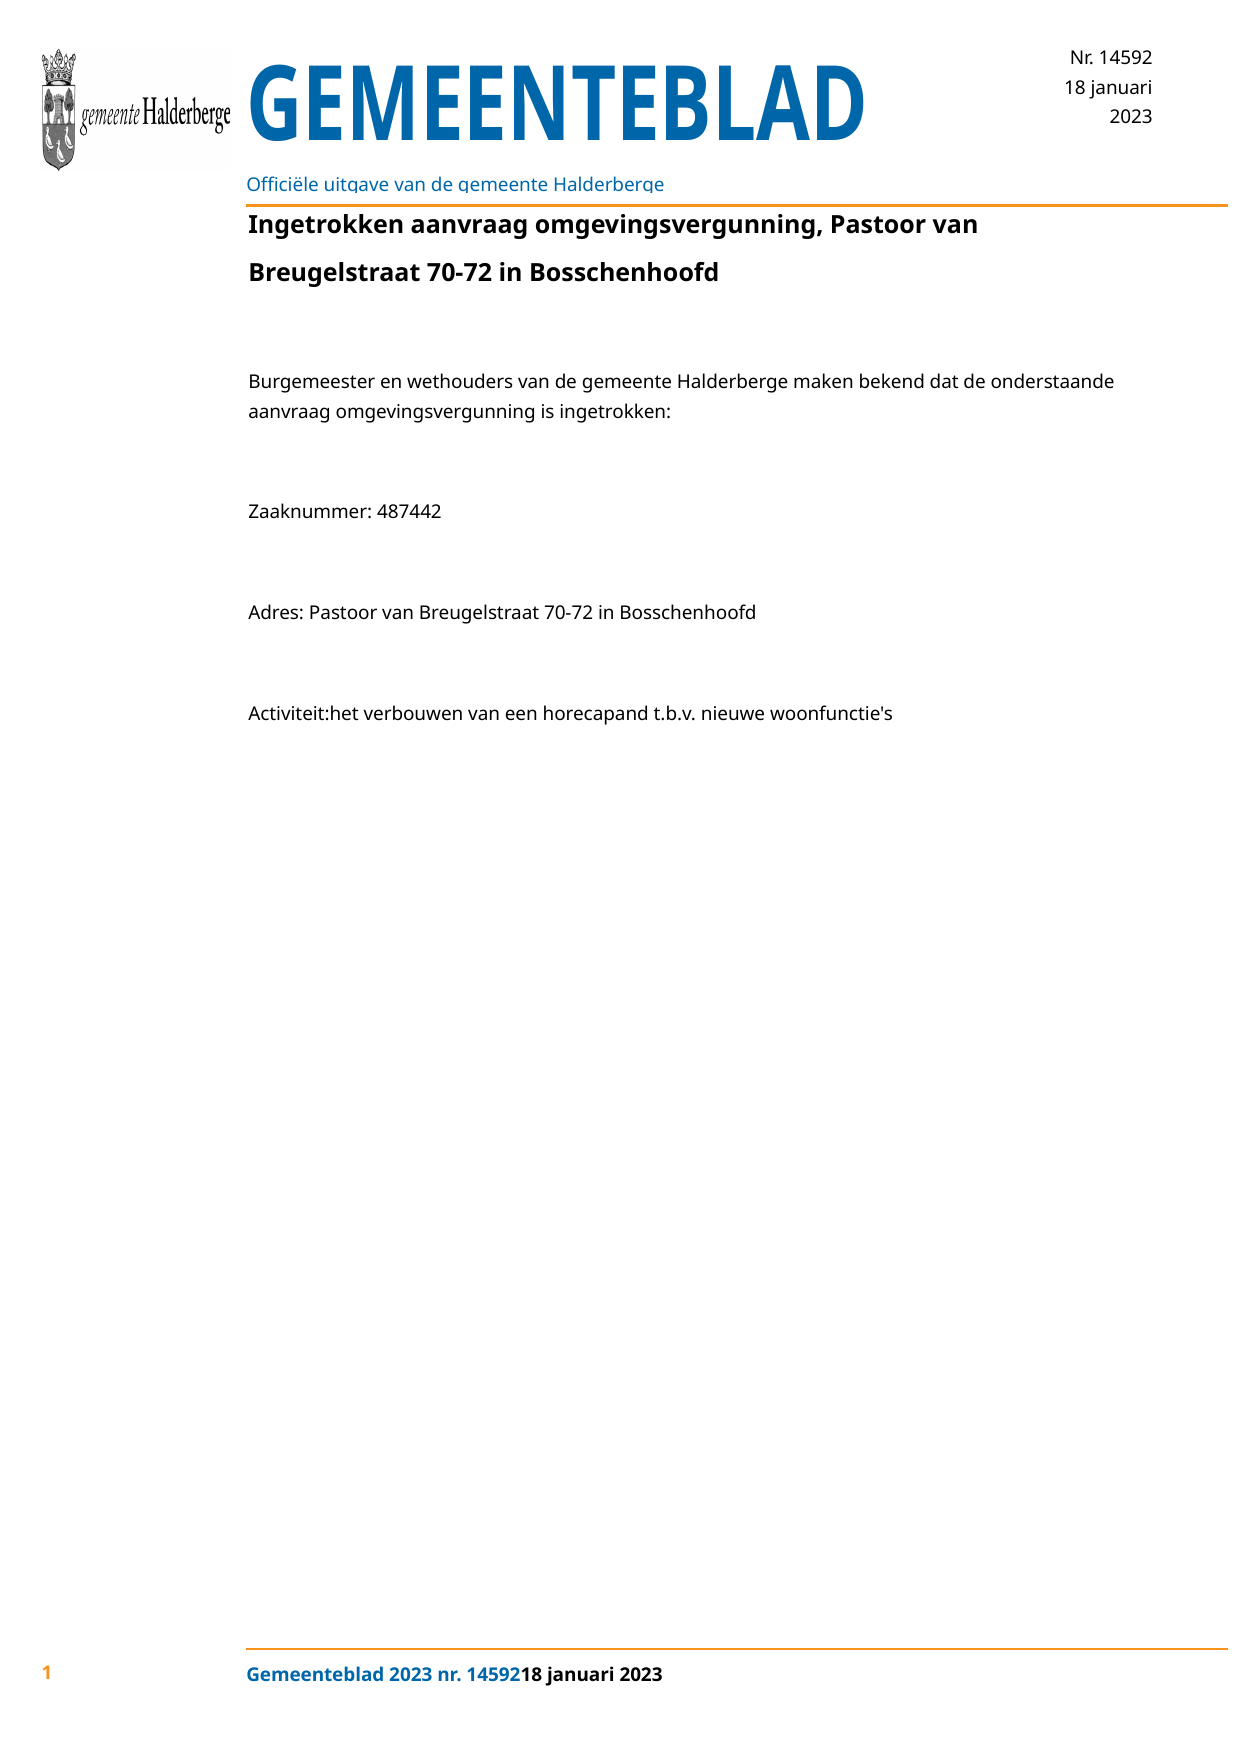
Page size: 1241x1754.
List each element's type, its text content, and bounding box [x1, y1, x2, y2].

text Ingetrokken aanvraag omgevingsvergunning, Pastoor van Breugelstraat 70-72 in Bosschenhoofd [248, 207, 1152, 288]
text Activiteit:het verbouwen van een horecapand t.b.v. nieuwe woonfunctie's [248, 700, 1152, 726]
text Zaaknummer: 487442 [248, 499, 1152, 524]
text Burgemeester en wethouders van de gemeente Halderberge maken bekend dat de onderstaande aanvraag omgevingsvergunning is ingetrokken: [248, 368, 1152, 424]
picture [41, 47, 231, 172]
text Adres: Pastoor van Breugelstraat 70-72 in Bosschenhoofd [248, 599, 1152, 625]
